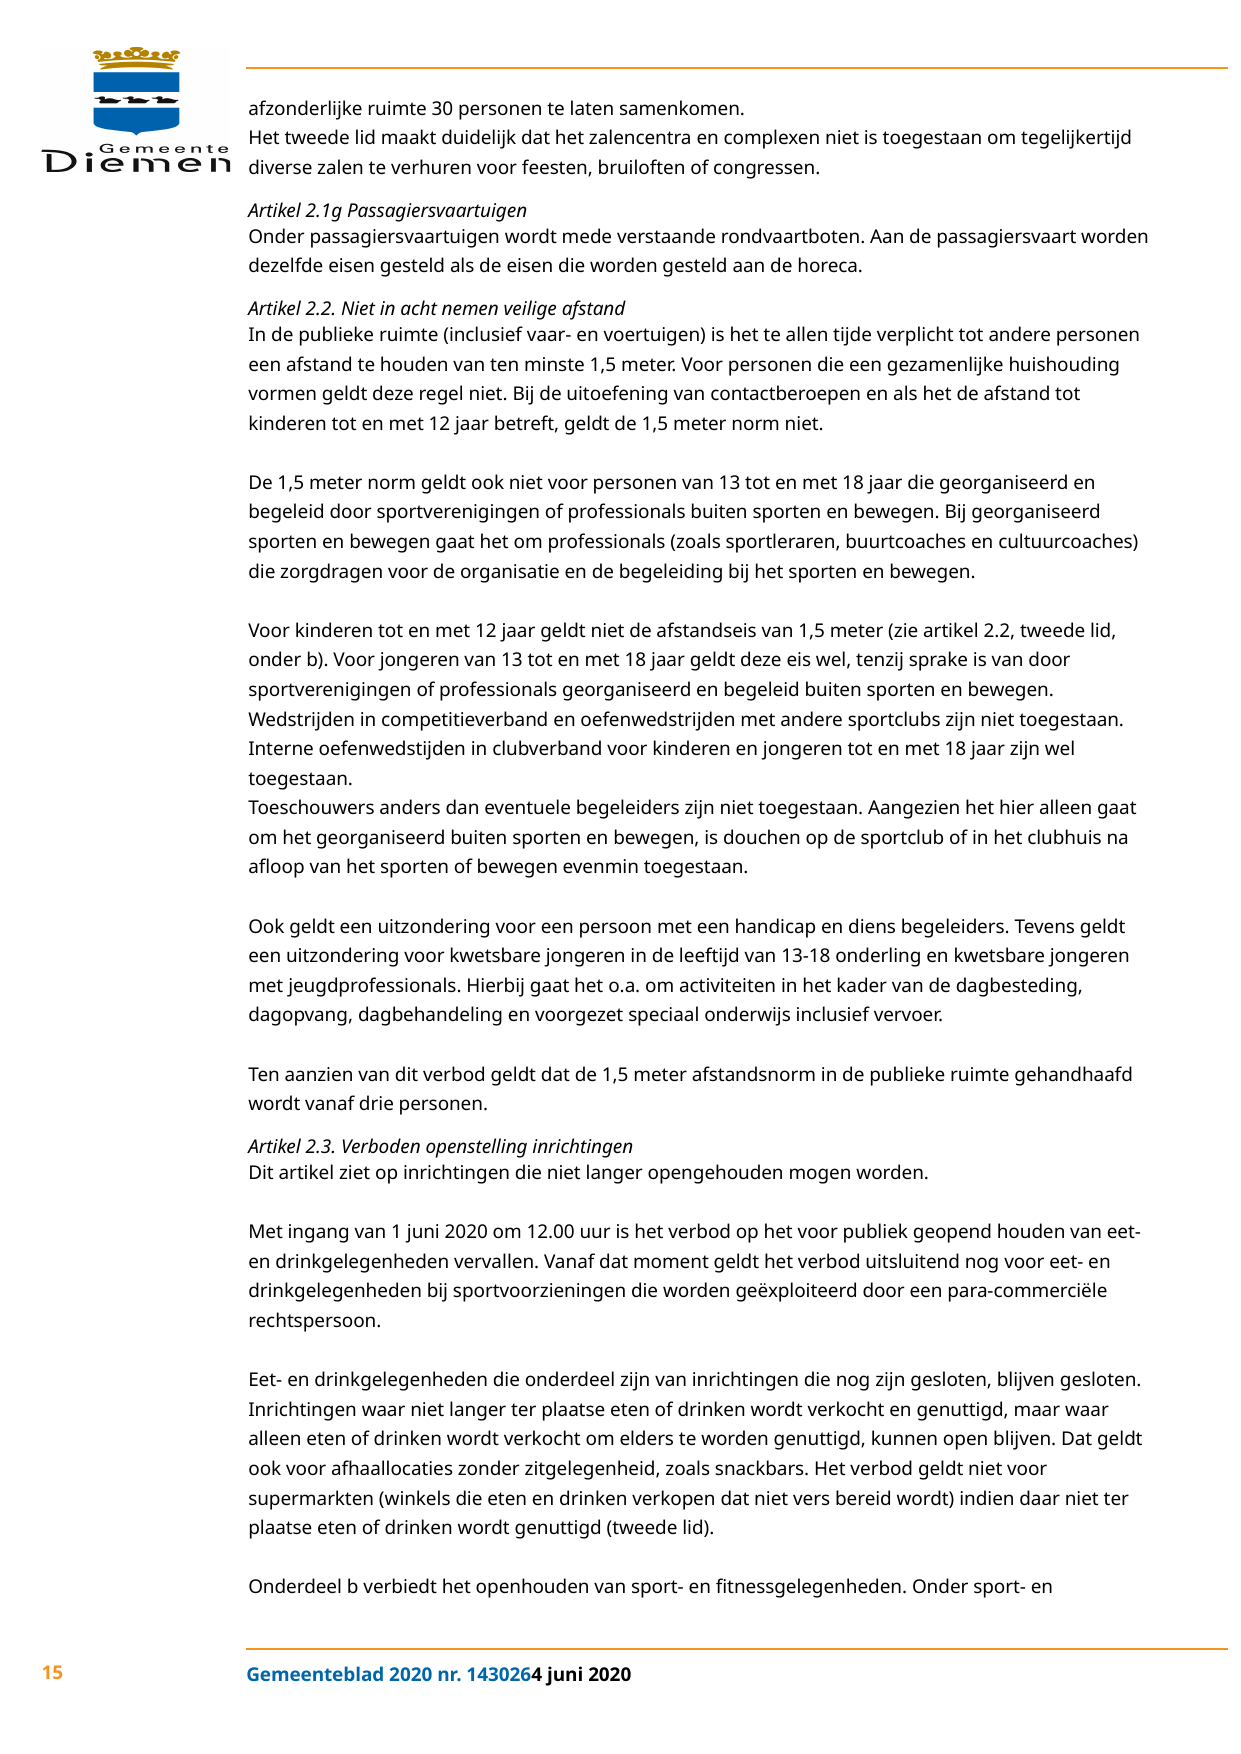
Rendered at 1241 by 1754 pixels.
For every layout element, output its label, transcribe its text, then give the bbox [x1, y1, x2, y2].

text In de publieke ruimte (inclusief vaar- en voertuigen) is het te allen tijde verplicht tot andere personen een afstand te houden van ten minste 1,5 meter. Voor personen die een gezamenlijke huishouding vormen geldt deze regel niet. Bij de uitoefening van contactberoepen en als het de afstand tot kinderen tot en met 12 jaar betreft, geldt de 1,5 meter norm niet. [248, 321, 1152, 436]
text afzonderlijke ruimte 30 personen te laten samenkomen. [248, 95, 1152, 121]
text Onder passagiersvaartuigen wordt mede verstaande rondvaartboten. Aan de passagiersvaart worden dezelfde eisen gesteld als de eisen die worden gesteld aan de horeca. [248, 223, 1152, 278]
text De 1,5 meter norm geldt ook niet voor personen van 13 tot en met 18 jaar die georganiseerd en begeleid door sportverenigingen of professionals buiten sporten en bewegen. Bij georganiseerd sporten en bewegen gaat het om professionals (zoals sportleraren, buurtcoaches en cultuurcoaches) die zorgdragen voor de organisatie en de begeleiding bij het sporten en bewegen. [248, 469, 1152, 584]
text Artikel 2.1g Passagiersvaartuigen [248, 197, 1152, 223]
text Voor kinderen tot en met 12 jaar geldt niet de afstandseis van 1,5 meter (zie artikel 2.2, tweede lid, onder b). Voor jongeren van 13 tot en met 18 jaar geldt deze eis wel, tenzij sprake is van door sportverenigingen of professionals georganiseerd en begeleid buiten sporten en bewegen. Wedstrijden in competitieverband en oefenwedstrijden met andere sportclubs zijn niet toegestaan. Interne oefenwedstijden in clubverband voor kinderen en jongeren tot en met 18 jaar zijn wel toegestaan. [248, 617, 1152, 791]
text Onderdeel b verbiedt het openhouden van sport- en fitnessgelegenheden. Onder sport- en [248, 1573, 1152, 1599]
picture [41, 47, 231, 172]
text Het tweede lid maakt duidelijk dat het zalencentra en complexen niet is toegestaan om tegelijkertijd diverse zalen te verhuren voor feesten, bruiloften of congressen. [248, 124, 1152, 180]
text Artikel 2.2. Niet in acht nemen veilige afstand [248, 296, 1152, 321]
text Eet- en drinkgelegenheden die onderdeel zijn van inrichtingen die nog zijn gesloten, blijven gesloten. Inrichtingen waar niet langer ter plaatse eten of drinken wordt verkocht en genuttigd, maar waar alleen eten of drinken wordt verkocht om elders te worden genuttigd, kunnen open blijven. Dat geldt ook voor afhaallocaties zonder zitgelegenheid, zoals snackbars. Het verbod geldt niet voor supermarkten (winkels die eten en drinken verkopen dat niet vers bereid wordt) indien daar niet ter plaatse eten of drinken wordt genuttigd (tweede lid). [248, 1366, 1152, 1540]
text Ook geldt een uitzondering voor een persoon met een handicap en diens begeleiders. Tevens geldt een uitzondering voor kwetsbare jongeren in de leeftijd van 13-18 onderling en kwetsbare jongeren met jeugdprofessionals. Hierbij gaat het o.a. om activiteiten in het kader van de dagbesteding, dagopvang, dagbehandeling en voorgezet speciaal onderwijs inclusief vervoer. [248, 913, 1152, 1027]
text Dit artikel ziet op inrichtingen die niet langer opengehouden mogen worden. [248, 1159, 1152, 1185]
text Met ingang van 1 juni 2020 om 12.00 uur is het verbod op het voor publiek geopend houden van eet- en drinkgelegenheden vervallen. Vanaf dat moment geldt het verbod uitsluitend nog voor eet- en drinkgelegenheden bij sportvoorzieningen die worden geëxploiteerd door een para-commerciële rechtspersoon. [248, 1218, 1152, 1333]
text Artikel 2.3. Verboden openstelling inrichtingen [248, 1133, 1152, 1159]
text Toeschouwers anders dan eventuele begeleiders zijn niet toegestaan. Aangezien het hier alleen gaat om het georganiseerd buiten sporten en bewegen, is douchen op de sportclub of in het clubhuis na afloop van het sporten of bewegen evenmin toegestaan. [248, 794, 1152, 879]
text Ten aanzien van dit verbod geldt dat de 1,5 meter afstandsnorm in de publieke ruimte gehandhaafd wordt vanaf drie personen. [248, 1061, 1152, 1116]
